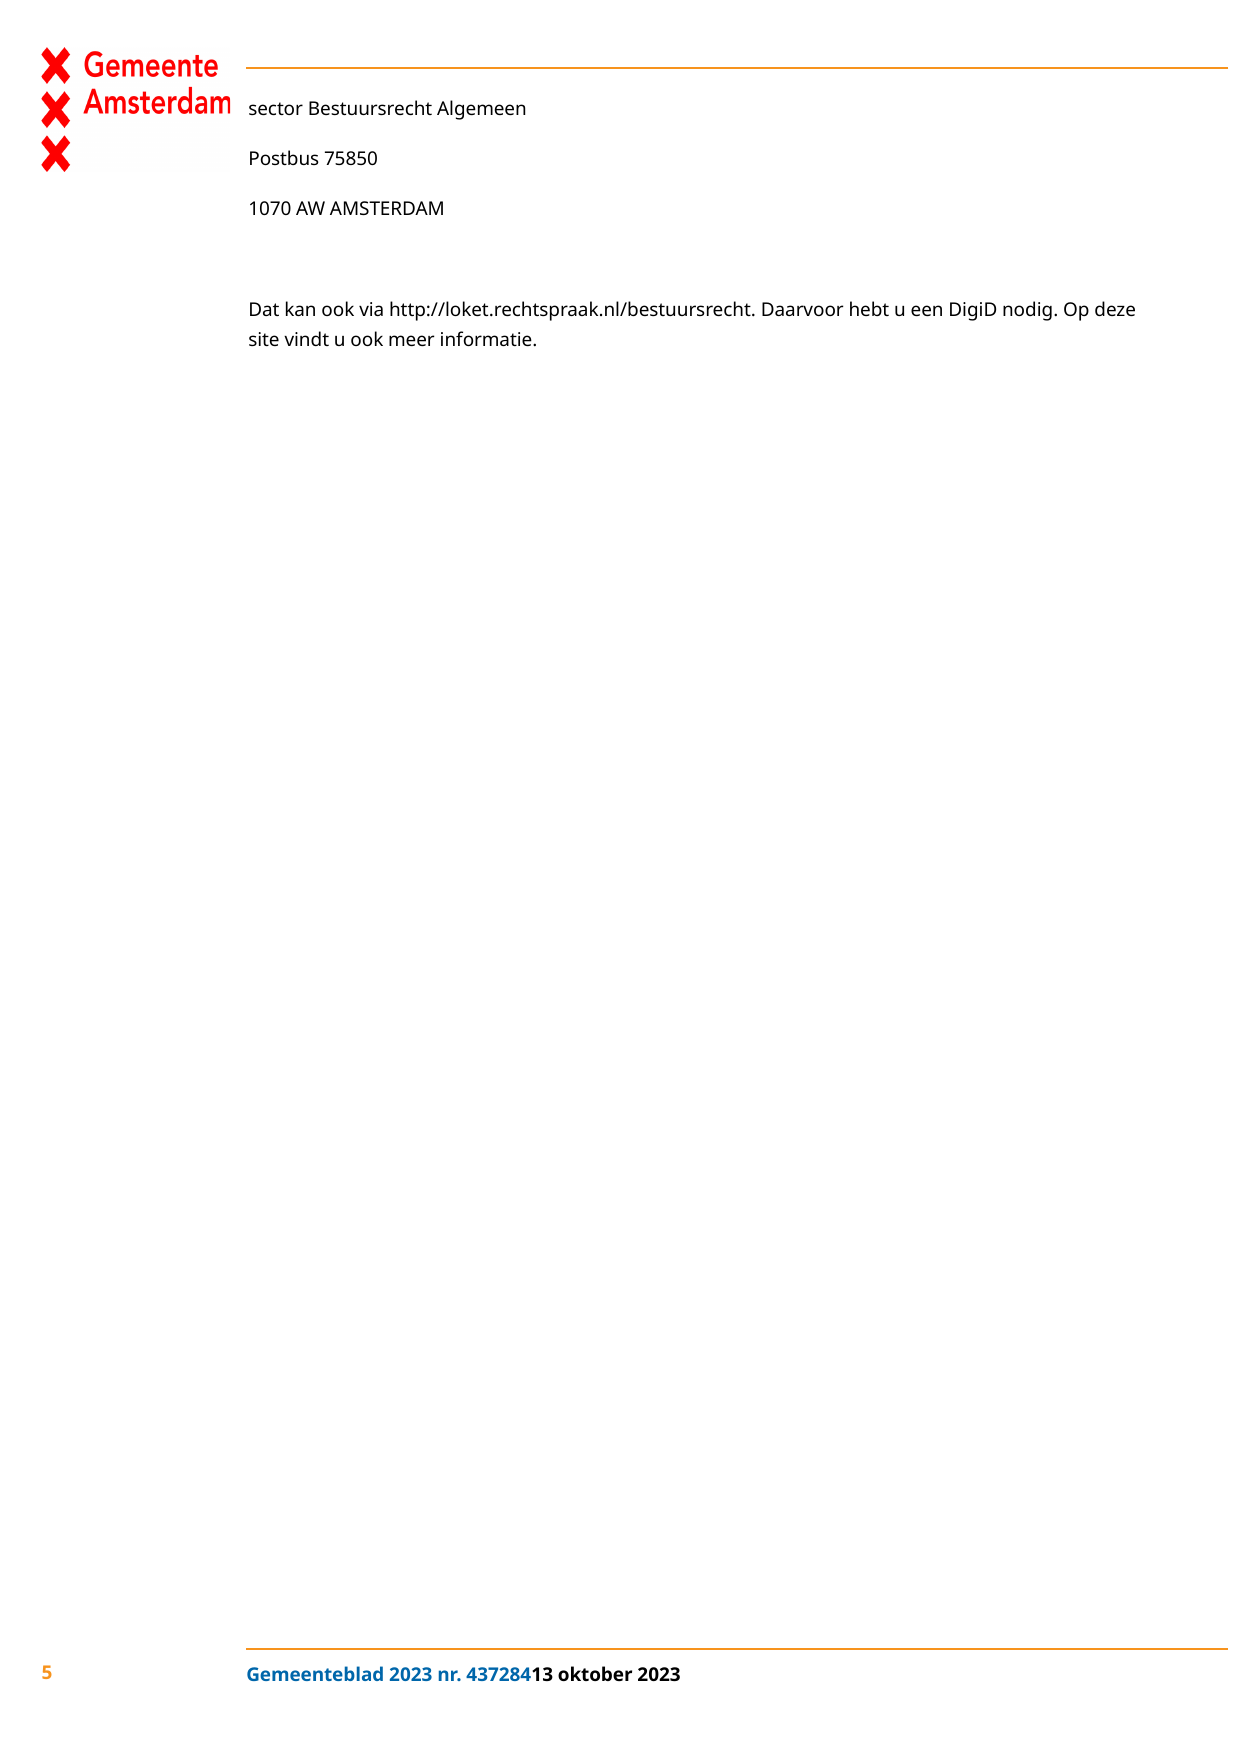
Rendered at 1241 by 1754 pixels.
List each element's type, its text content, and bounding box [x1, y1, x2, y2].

picture [41, 47, 231, 172]
text Dat kan ook via http://loket.rechtspraak.nl/bestuursrecht. Daarvoor hebt u een DigiD nodig. Op deze site vindt u ook meer informatie. [248, 296, 1152, 352]
text Postbus 75850 [248, 145, 1152, 171]
text sector Bestuursrecht Algemeen [248, 95, 1152, 121]
text 1070 AW AMSTERDAM [248, 196, 1152, 221]
